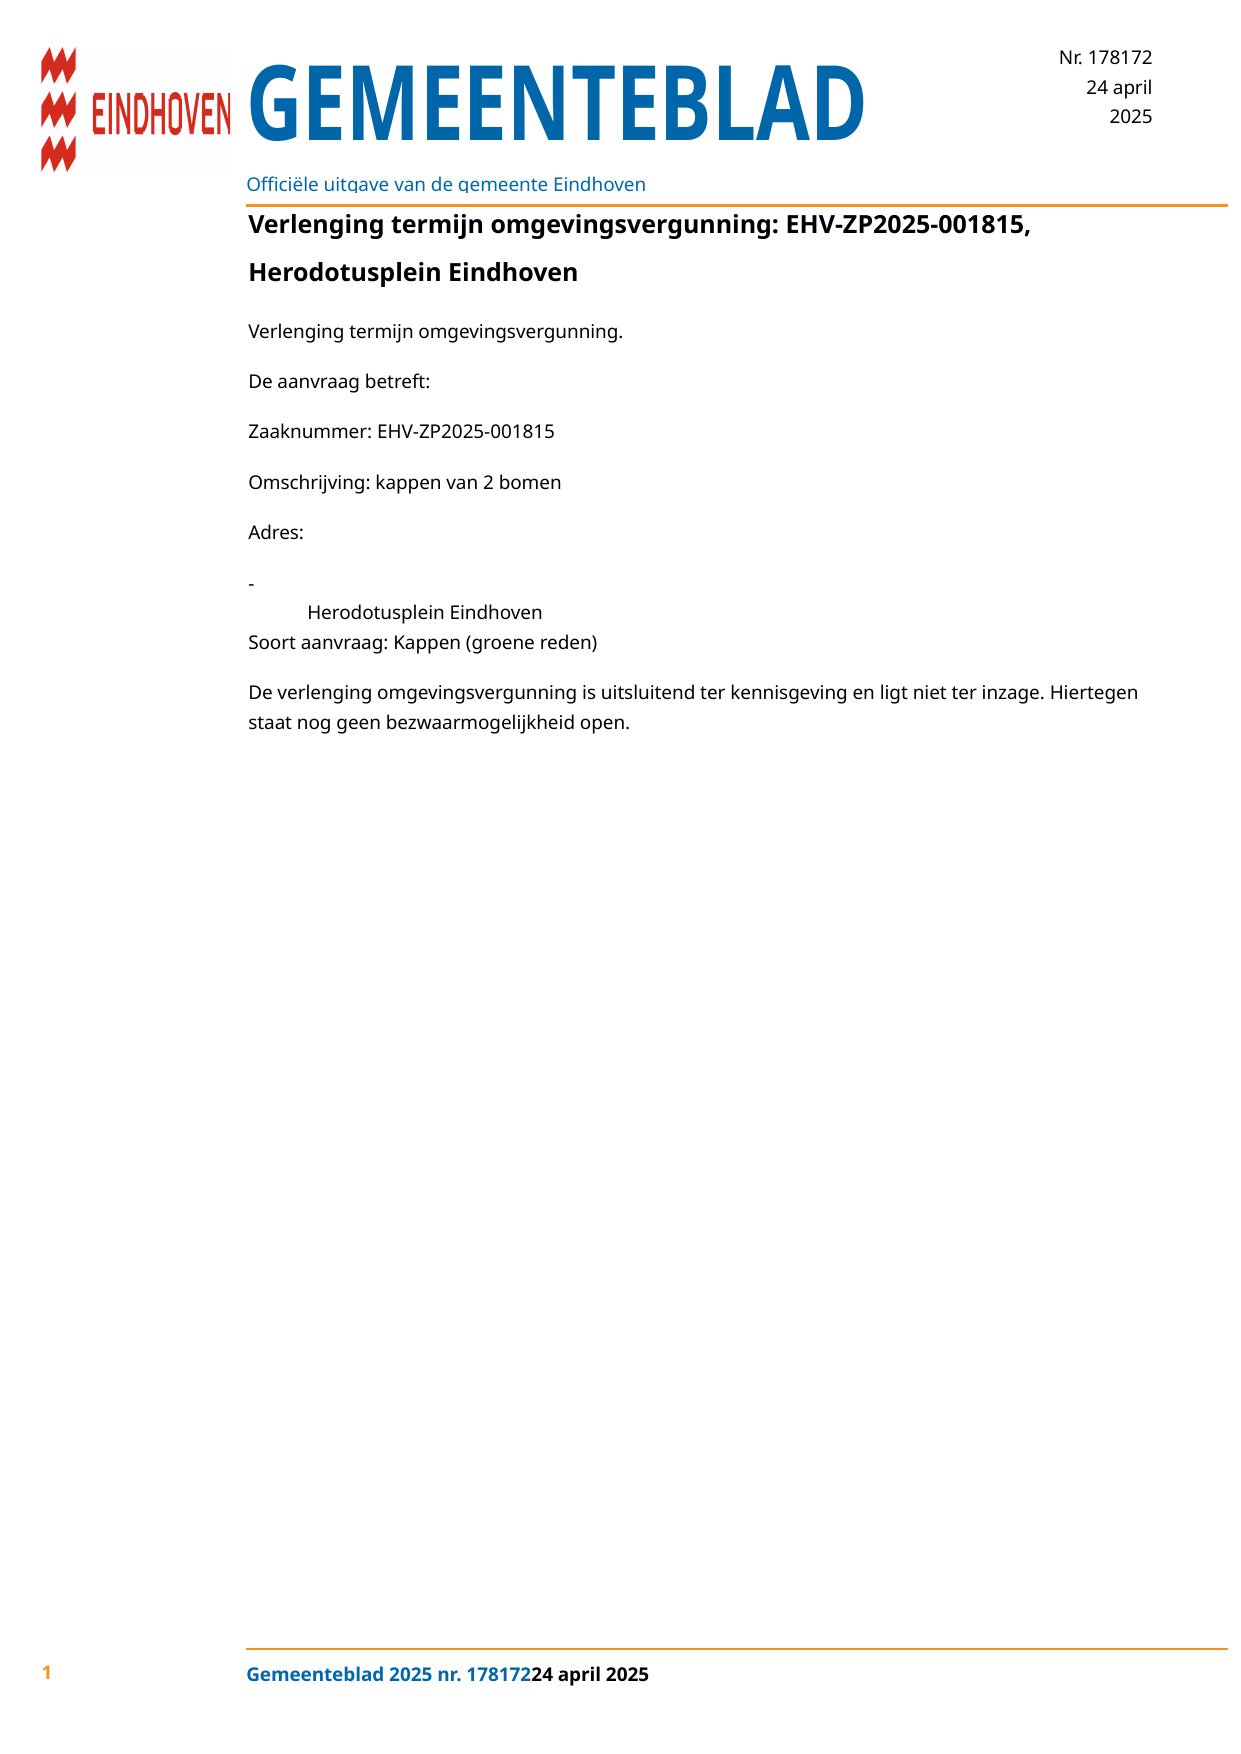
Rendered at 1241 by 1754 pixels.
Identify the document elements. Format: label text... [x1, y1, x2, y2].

text Soort aanvraag: Kappen (groene reden) [248, 629, 1152, 655]
text Adres: [248, 519, 1152, 545]
text Omschrijving: kappen van 2 bomen [248, 469, 1152, 495]
list Herodotusplein Eindhoven [248, 599, 1152, 625]
text Zaaknummer: EHV-ZP2025-001815 [248, 419, 1152, 444]
picture [41, 47, 231, 172]
text Verlenging termijn omgevingsvergunning: EHV-ZP2025-001815, Herodotusplein Eindhoven [248, 207, 1152, 288]
text Verlenging termijn omgevingsvergunning. [248, 318, 1152, 344]
text De verlenging omgevingsvergunning is uitsluitend ter kennisgeving en ligt niet ter inzage. Hiertegen staat nog geen bezwaarmogelijkheid open. [248, 679, 1152, 735]
text De aanvraag betreft: [248, 368, 1152, 394]
